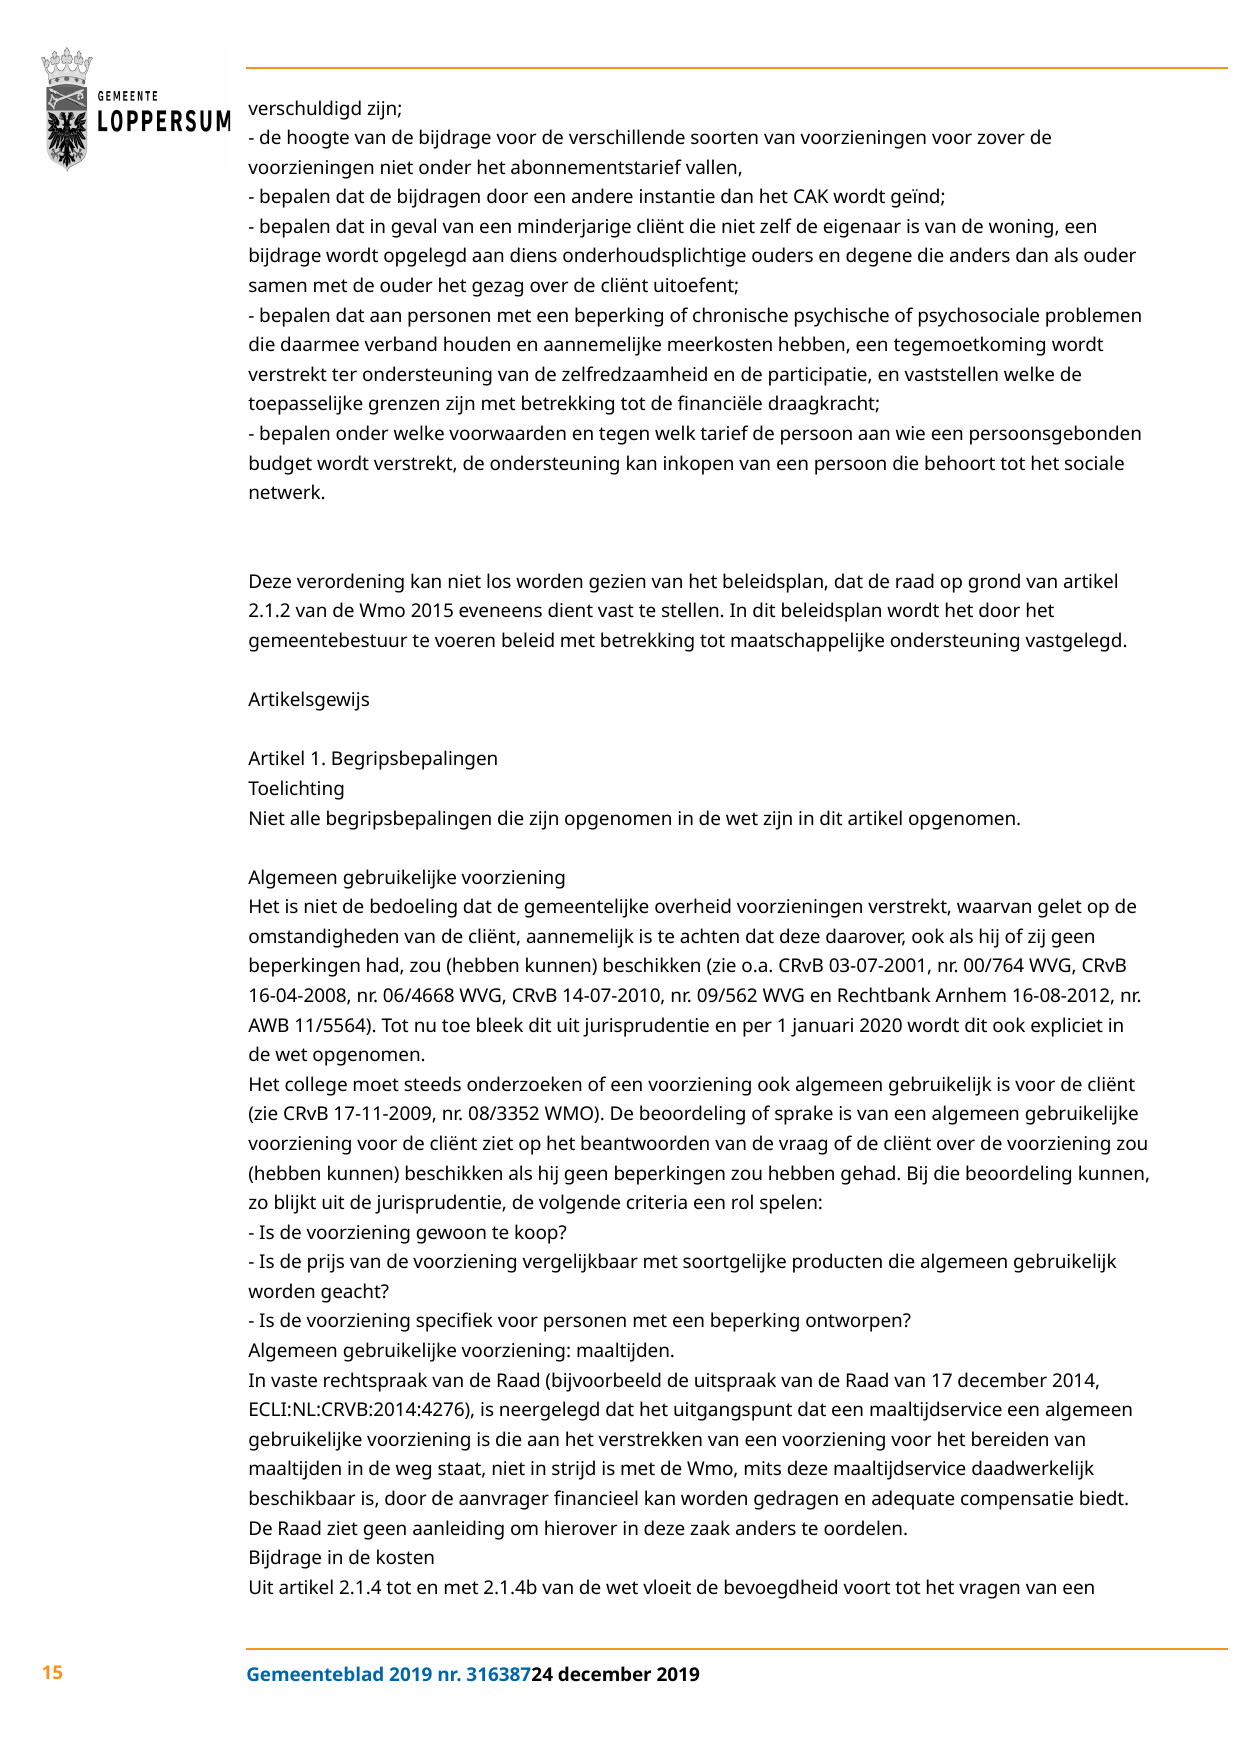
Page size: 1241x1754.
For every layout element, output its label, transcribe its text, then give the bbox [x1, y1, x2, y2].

text In vaste rechtspraak van de Raad (bijvoorbeeld de uitspraak van de Raad van 17 december 2014, ECLI:NL:CRVB:2014:4276), is neergelegd dat het uitgangspunt dat een maaltijdservice een algemeen gebruikelijke voorziening is die aan het verstrekken van een voorziening voor het bereiden van maaltijden in de weg staat, niet in strijd is met de Wmo, mits deze maaltijdservice daadwerkelijk beschikbaar is, door de aanvrager financieel kan worden gedragen en adequate compensatie biedt. De Raad ziet geen aanleiding om hierover in deze zaak anders te oordelen. [248, 1367, 1152, 1541]
text - bepalen dat aan personen met een beperking of chronische psychische of psychosociale problemen die daarmee verband houden en aannemelijke meerkosten hebben, een tegemoetkoming wordt verstrekt ter ondersteuning van de zelfredzaamheid en de participatie, en vaststellen welke de toepasselijke grenzen zijn met betrekking tot de financiële draagkracht; [248, 302, 1152, 416]
text Uit artikel 2.1.4 tot en met 2.1.4b van de wet vloeit de bevoegdheid voort tot het vragen van een [248, 1574, 1152, 1600]
text Het college moet steeds onderzoeken of een voorziening ook algemeen gebruikelijk is voor de cliënt (zie CRvB 17-11-2009, nr. 08/3352 WMO). De beoordeling of sprake is van een algemeen gebruikelijke voorziening voor de cliënt ziet op het beantwoorden van de vraag of de cliënt over de voorziening zou (hebben kunnen) beschikken als hij geen beperkingen zou hebben gehad. Bij die beoordeling kunnen, zo blijkt uit de jurisprudentie, de volgende criteria een rol spelen: [248, 1071, 1152, 1215]
text Artikelsgewijs [248, 686, 1152, 712]
picture [41, 47, 231, 172]
text - Is de voorziening gewoon te koop? [248, 1219, 1152, 1245]
text Toelichting [248, 775, 1152, 801]
text - bepalen dat de bijdragen door een andere instantie dan het CAK wordt geïnd; [248, 183, 1152, 209]
text - bepalen dat in geval van een minderjarige cliënt die niet zelf de eigenaar is van de woning, een bijdrage wordt opgelegd aan diens onderhoudsplichtige ouders en degene die anders dan als ouder samen met de ouder het gezag over de cliënt uitoefent; [248, 213, 1152, 298]
text Deze verordening kan niet los worden gezien van het beleidsplan, dat de raad op grond van artikel 2.1.2 van de Wmo 2015 eveneens dient vast te stellen. In dit beleidsplan wordt het door het gemeentebestuur te voeren beleid met betrekking tot maatschappelijke ondersteuning vastgelegd. [248, 568, 1152, 653]
text Artikel 1. Begripsbepalingen [248, 746, 1152, 771]
text Het is niet de bedoeling dat de gemeentelijke overheid voorzieningen verstrekt, waarvan gelet op de omstandigheden van de cliënt, aannemelijk is te achten dat deze daarover, ook als hij of zij geen beperkingen had, zou (hebben kunnen) beschikken (zie o.a. CRvB 03-07-2001, nr. 00/764 WVG, CRvB 16-04-2008, nr. 06/4668 WVG, CRvB 14-07-2010, nr. 09/562 WVG en Rechtbank Arnhem 16-08-2012, nr. AWB 11/5564). Tot nu toe bleek dit uit jurisprudentie en per 1 januari 2020 wordt dit ook expliciet in de wet opgenomen. [248, 893, 1152, 1067]
text Algemeen gebruikelijke voorziening: maaltijden. [248, 1337, 1152, 1363]
text Niet alle begripsbepalingen die zijn opgenomen in de wet zijn in dit artikel opgenomen. [248, 805, 1152, 831]
text verschuldigd zijn; [248, 95, 1152, 121]
text - Is de prijs van de voorziening vergelijkbaar met soortgelijke producten die algemeen gebruikelijk worden geacht? [248, 1248, 1152, 1304]
text Algemeen gebruikelijke voorziening [248, 864, 1152, 890]
text - bepalen onder welke voorwaarden en tegen welk tarief de persoon aan wie een persoonsgebonden budget wordt verstrekt, de ondersteuning kan inkopen van een persoon die behoort tot het sociale netwerk. [248, 420, 1152, 505]
text - de hoogte van de bijdrage voor de verschillende soorten van voorzieningen voor zover de voorzieningen niet onder het abonnementstarief vallen, [248, 124, 1152, 180]
text - Is de voorziening specifiek voor personen met een beperking ontworpen? [248, 1308, 1152, 1333]
text Bijdrage in de kosten [248, 1544, 1152, 1570]
